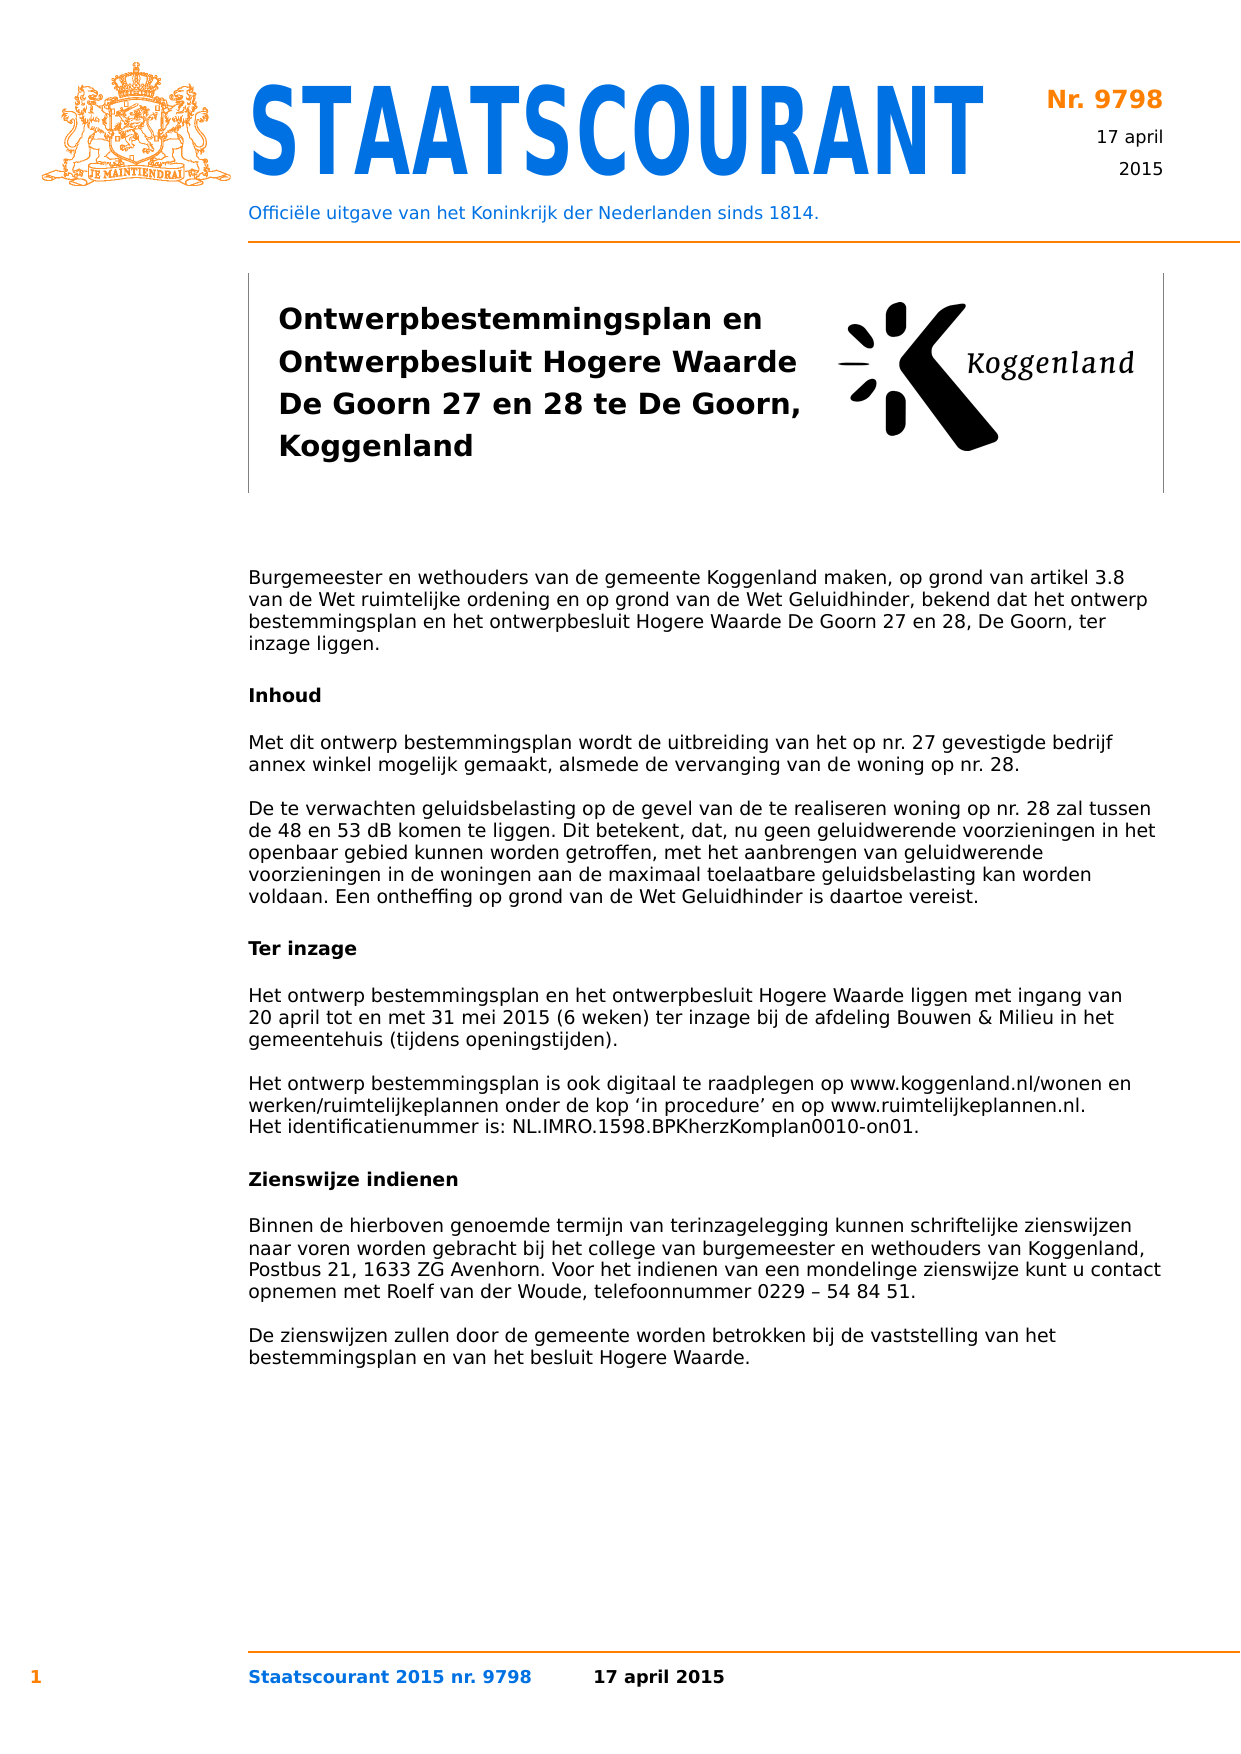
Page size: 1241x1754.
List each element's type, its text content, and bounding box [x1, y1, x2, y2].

subtitle Ontwerpbestemmingsplan en Ontwerpbesluit Hogere Waarde De Goorn 27 en 28 te De Goorn, Koggenland [249, 273, 1163, 493]
text De zienswijzen zullen door de gemeente worden betrokken bij de vaststelling van het bestemmingsplan en van het besluit Hogere Waarde. [248, 1325, 1163, 1369]
text Binnen de hierboven genoemde termijn van terinzagelegging kunnen schriftelijke zienswijzen naar voren worden gebracht bij het college van burgemeester en wethouders van Koggenland, Postbus 21, 1633 ZG Avenhorn. Voor het indienen van een mondelinge zienswijze kunt u contact opnemen met Roelf van der Woude, telefoonnummer 0229 – 54 84 51. [248, 1215, 1163, 1303]
table_cell 2015 [998, 153, 1240, 203]
subtitle Ter inzage [248, 938, 1163, 960]
text Het identificatienummer is: NL.IMRO.1598.BPKherzKomplan0010-on01. [248, 1116, 1163, 1138]
table_header [25, 62, 248, 241]
table_header Nr. 9798 [998, 62, 1240, 121]
subtitle Inhoud [248, 685, 1163, 707]
subtitle Zienswijze indienen [248, 1168, 1163, 1190]
picture [838, 302, 1134, 451]
table_cell 17 april [998, 121, 1240, 153]
picture [41, 62, 231, 186]
text Met dit ontwerp bestemmingsplan wordt de uitbreiding van het op nr. 27 gevestigde bedrijf annex winkel mogelijk gemaakt, alsmede de vervanging van de woning op nr. 28. [248, 732, 1163, 776]
text Burgemeester en wethouders van de gemeente Koggenland maken, op grond van artikel 3.8 van de Wet ruimtelijke ordening en op grond van de Wet Geluidhinder, bekend dat het ontwerp bestemmingsplan en het ontwerpbesluit Hogere Waarde De Goorn 27 en 28, De Goorn, ter inzage liggen. [248, 567, 1163, 655]
table_header STAATSCOURANT [248, 62, 998, 203]
text Het ontwerp bestemmingsplan en het ontwerpbesluit Hogere Waarde liggen met ingang van 20 april tot en met 31 mei 2015 (6 weken) ter inzage bij de afdeling Bouwen & Milieu in het gemeentehuis (tijdens openingstijden). [248, 985, 1163, 1051]
text Het ontwerp bestemmingsplan is ook digitaal te raadplegen op www.koggenland.nl/wonen en werken/ruimtelijkeplannen onder de kop ‘in procedure’ en op www.ruimtelijkeplannen.nl. [248, 1072, 1163, 1116]
table_cell Officiële uitgave van het Koninkrijk der Nederlanden sinds 1814. [248, 203, 1240, 241]
text De te verwachten geluidsbelasting op de gevel van de te realiseren woning op nr. 28 zal tussen de 48 en 53 dB komen te liggen. Dit betekent, dat, nu geen geluidwerende voorzieningen in het openbaar gebied kunnen worden getroffen, met het aanbrengen van geluidwerende voorzieningen in de woningen aan de maximaal toelaatbare geluidsbelasting kan worden voldaan. Een ontheffing op grond van de Wet Geluidhinder is daartoe vereist. [248, 798, 1163, 908]
